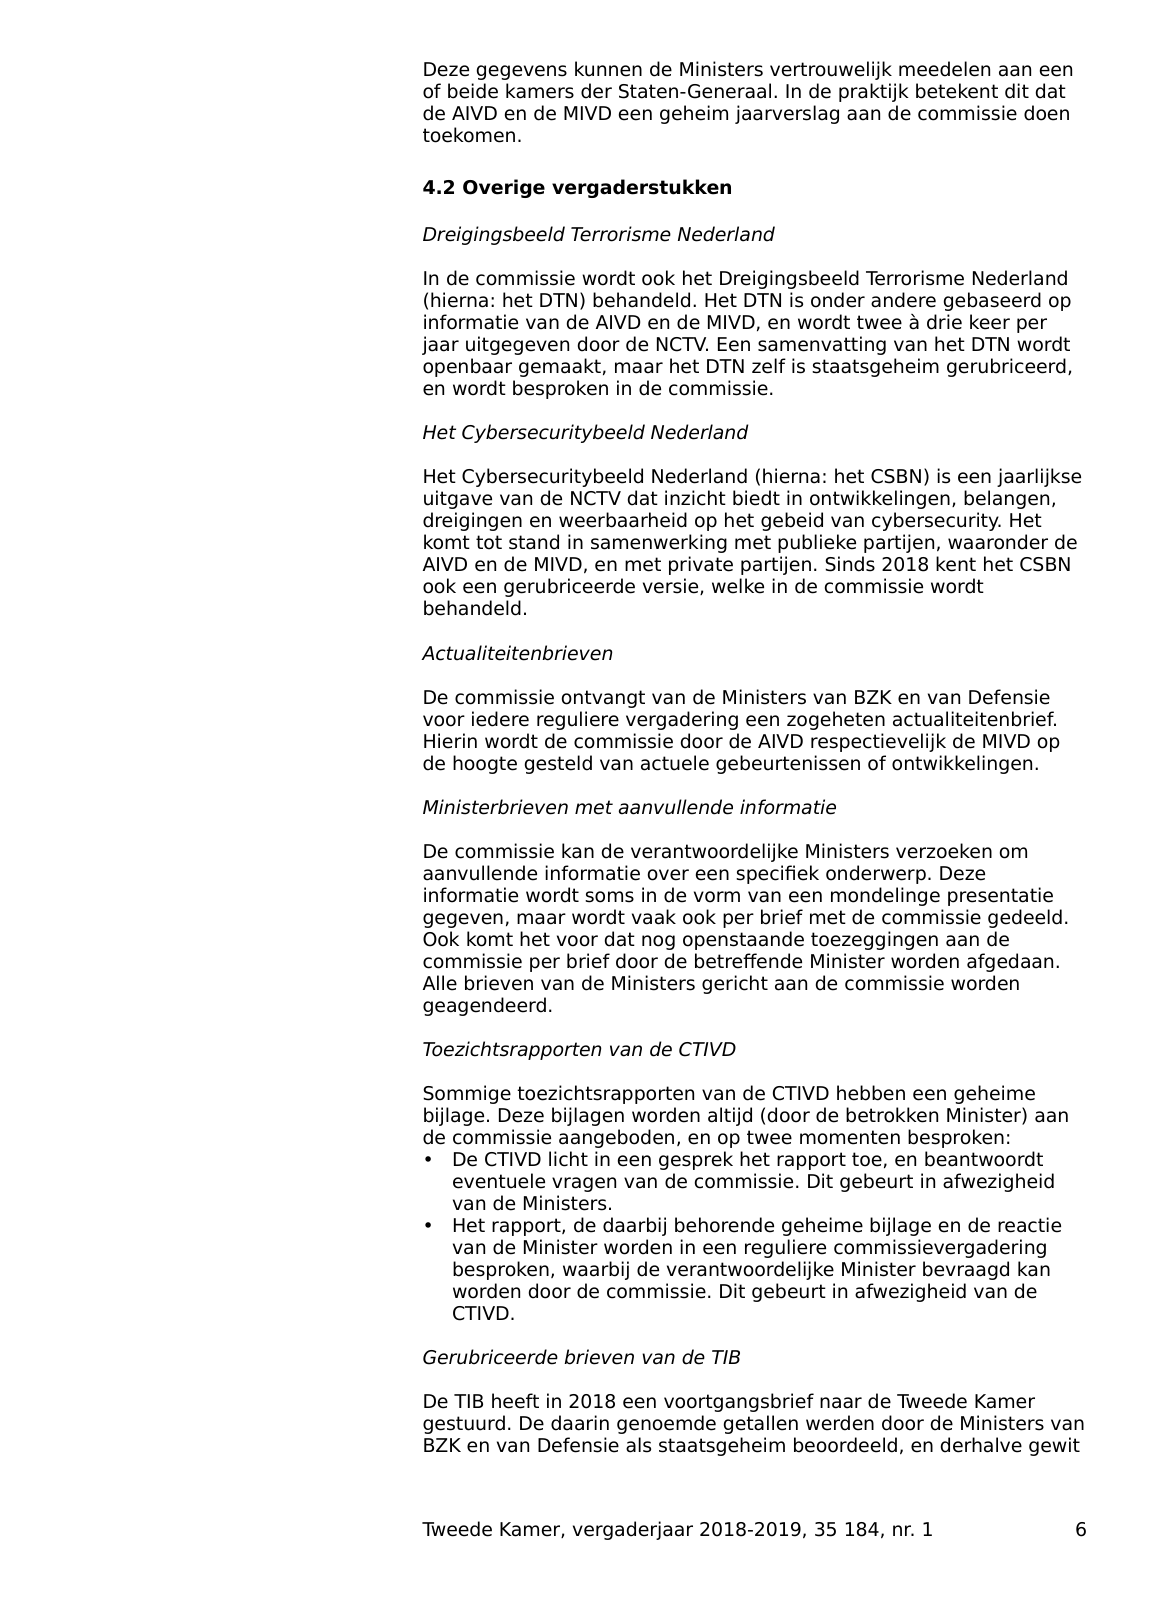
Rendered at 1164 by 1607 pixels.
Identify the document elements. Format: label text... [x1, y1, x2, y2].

text • De CTIVD licht in een gesprek het rapport toe, en beantwoordt eventuele vragen van de commissie. Dit gebeurt in afwezigheid van de Ministers. [422, 1149, 1087, 1215]
text Deze gegevens kunnen de Ministers vertrouwelijk meedelen aan een of beide kamers der Staten-Generaal. In de praktijk betekent dit dat de AIVD en de MIVD een geheim jaarverslag aan de commissie doen toekomen. [422, 59, 1087, 147]
text In de commissie wordt ook het Dreigingsbeeld Terrorisme Nederland (hierna: het DTN) behandeld. Het DTN is onder andere gebaseerd op informatie van de AIVD en de MIVD, en wordt twee à drie keer per jaar uitgegeven door de NCTV. Een samenvatting van het DTN wordt openbaar gemaakt, maar het DTN zelf is staatsgeheim gerubriceerd, en wordt besproken in de commissie. [422, 268, 1087, 400]
subtitle Ministerbrieven met aanvullende informatie [422, 797, 1087, 819]
subtitle Toezichtsrapporten van de CTIVD [422, 1039, 1087, 1061]
subtitle Het Cybersecuritybeeld Nederland [422, 422, 1087, 444]
text Het Cybersecuritybeeld Nederland (hierna: het CSBN) is een jaarlijkse uitgave van de NCTV dat inzicht biedt in ontwikkelingen, belangen, dreigingen en weerbaarheid op het gebeid van cybersecurity. Het komt tot stand in samenwerking met publieke partijen, waaronder de AIVD en de MIVD, en met private partijen. Sinds 2018 kent het CSBN ook een gerubriceerde versie, welke in de commissie wordt behandeld. [422, 466, 1087, 620]
subtitle 4.2 Overige vergaderstukken [422, 177, 1087, 199]
text De TIB heeft in 2018 een voortgangsbrief naar de Tweede Kamer gestuurd. De daarin genoemde getallen werden door de Ministers van BZK en van Defensie als staatsgeheim beoordeeld, en derhalve gewit [422, 1391, 1087, 1457]
subtitle Gerubriceerde brieven van de TIB [422, 1347, 1087, 1369]
subtitle Actualiteitenbrieven [422, 642, 1087, 664]
text • Het rapport, de daarbij behorende geheime bijlage en de reactie van de Minister worden in een reguliere commissievergadering besproken, waarbij de verantwoordelijke Minister bevraagd kan worden door de commissie. Dit gebeurt in afwezigheid van de CTIVD. [422, 1215, 1087, 1325]
text De commissie ontvangt van de Ministers van BZK en van Defensie voor iedere reguliere vergadering een zogeheten actualiteitenbrief. Hierin wordt de commissie door de AIVD respectievelijk de MIVD op de hoogte gesteld van actuele gebeurtenissen of ontwikkelingen. [422, 687, 1087, 774]
text Sommige toezichtsrapporten van de CTIVD hebben een geheime bijlage. Deze bijlagen worden altijd (door de betrokken Minister) aan de commissie aangeboden, en op twee momenten besproken: [422, 1083, 1087, 1149]
subtitle Dreigingsbeeld Terrorisme Nederland [422, 224, 1087, 246]
text De commissie kan de verantwoordelijke Ministers verzoeken om aanvullende informatie over een specifiek onderwerp. Deze informatie wordt soms in de vorm van een mondelinge presentatie gegeven, maar wordt vaak ook per brief met de commissie gedeeld. Ook komt het voor dat nog openstaande toezeggingen aan de commissie per brief door de betreffende Minister worden afgedaan. Alle brieven van de Ministers gericht aan de commissie worden geagendeerd. [422, 841, 1087, 1017]
